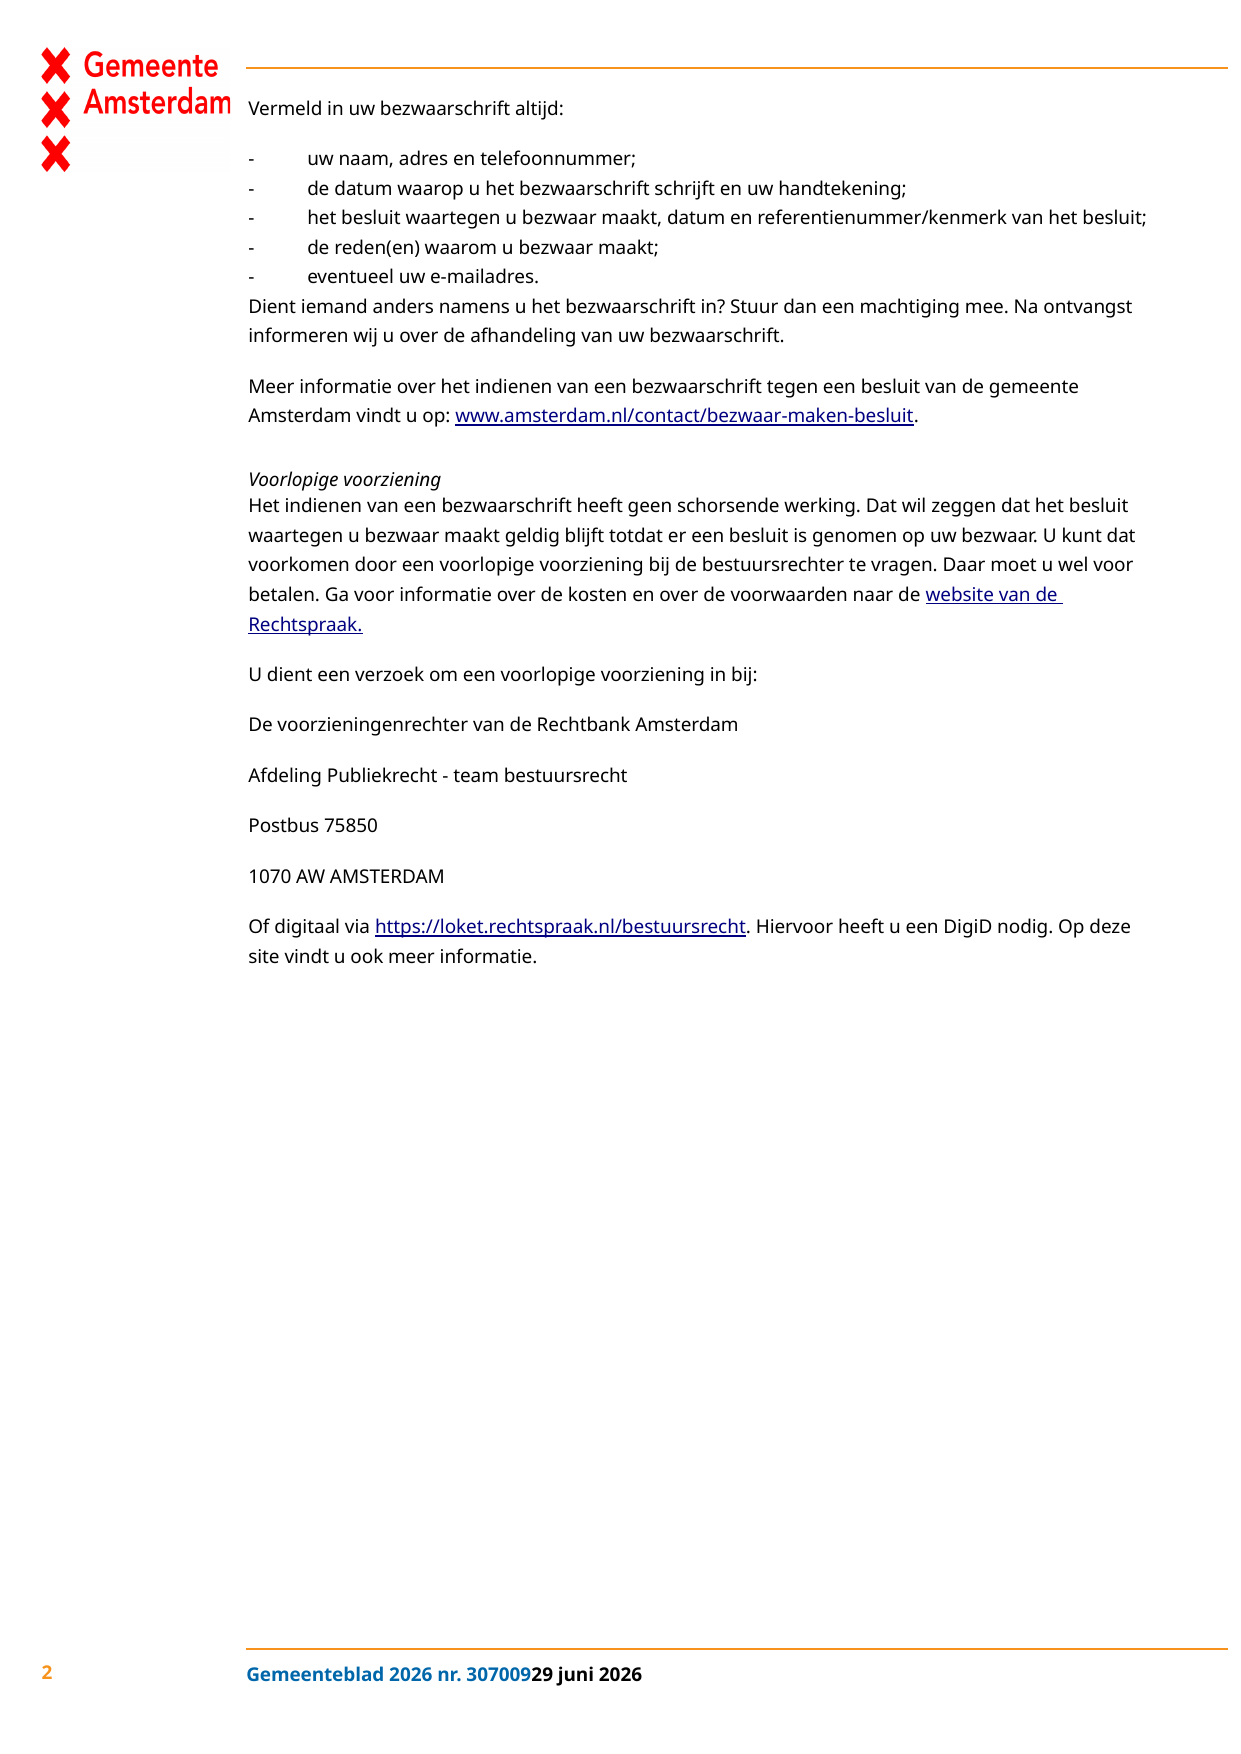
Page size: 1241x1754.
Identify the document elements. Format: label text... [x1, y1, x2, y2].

text Het indienen van een bezwaarschrift heeft geen schorsende werking. Dat wil zeggen dat het besluit waartegen u bezwaar maakt geldig blijft totdat er een besluit is genomen op uw bezwaar. U kunt dat voorkomen door een voorlopige voorziening bij de bestuursrechter te vragen. Daar moet u wel voor betalen. Ga voor informatie over de kosten en over de voorwaarden naar de website van de Rechtspraak. [248, 492, 1152, 636]
text Dient iemand anders namens u het bezwaarschrift in? Stuur dan een machtiging mee. Na ontvangst informeren wij u over de afhandeling van uw bezwaarschrift. [248, 293, 1152, 348]
text De voorzieningenrechter van de Rechtbank Amsterdam [248, 712, 1152, 737]
text U dient een verzoek om een voorlopige voorziening in bij: [248, 661, 1152, 687]
list uw naam, adres en telefoonnummer; [248, 145, 1152, 171]
text Vermeld in uw bezwaarschrift altijd: [248, 95, 1152, 121]
text Postbus 75850 [248, 812, 1152, 838]
list het besluit waartegen u bezwaar maakt, datum en referentienummer/kenmerk van het besluit; [248, 204, 1152, 230]
list de datum waarop u het bezwaarschrift schrijft en uw handtekening; [248, 175, 1152, 201]
list eventueel uw e-mailadres. [248, 263, 1152, 289]
text Afdeling Publiekrecht - team bestuursrecht [248, 762, 1152, 788]
text Meer informatie over het indienen van een bezwaarschrift tegen een besluit van de gemeente Amsterdam vindt u op: www.amsterdam.nl/contact/bezwaar-maken-besluit. [248, 373, 1152, 428]
list de reden(en) waarom u bezwaar maakt; [248, 234, 1152, 260]
text Voorlopige voorziening [248, 467, 1152, 492]
picture [41, 47, 231, 172]
text Of digitaal via https://loket.rechtspraak.nl/bestuursrecht. Hiervoor heeft u een DigiD nodig. Op deze site vindt u ook meer informatie. [248, 913, 1152, 968]
text 1070 AW AMSTERDAM [248, 863, 1152, 888]
